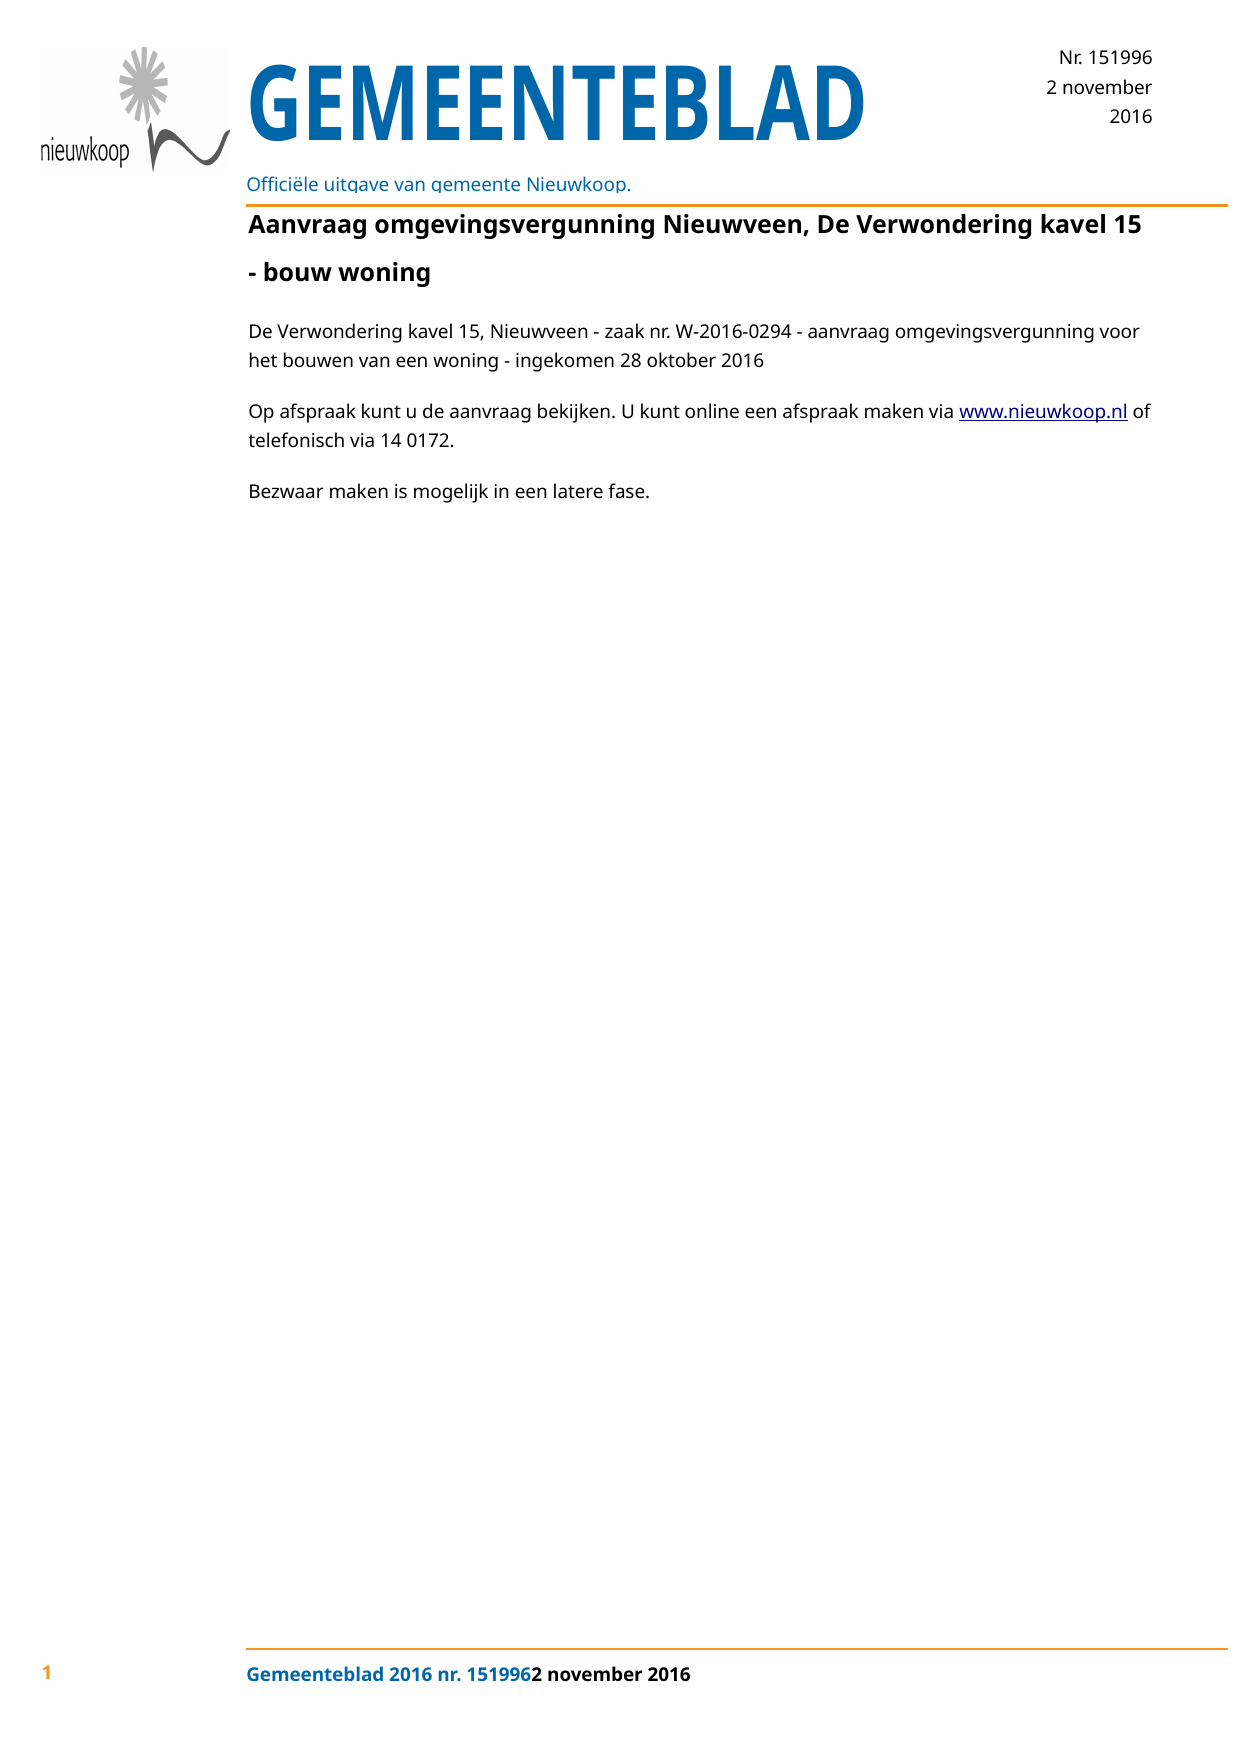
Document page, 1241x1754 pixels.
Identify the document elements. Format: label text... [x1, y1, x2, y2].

text Aanvraag omgevingsvergunning Nieuwveen, De Verwondering kavel 15 - bouw woning [248, 207, 1152, 288]
text De Verwondering kavel 15, Nieuwveen - zaak nr. W-2016-0294 - aanvraag omgevingsvergunning voor het bouwen van een woning - ingekomen 28 oktober 2016 [248, 318, 1152, 373]
text Bezwaar maken is mogelijk in een latere fase. [248, 478, 1152, 504]
picture [41, 47, 231, 172]
text Op afspraak kunt u de aanvraag bekijken. U kunt online een afspraak maken via www.nieuwkoop.nl of telefonisch via 14 0172. [248, 398, 1152, 453]
